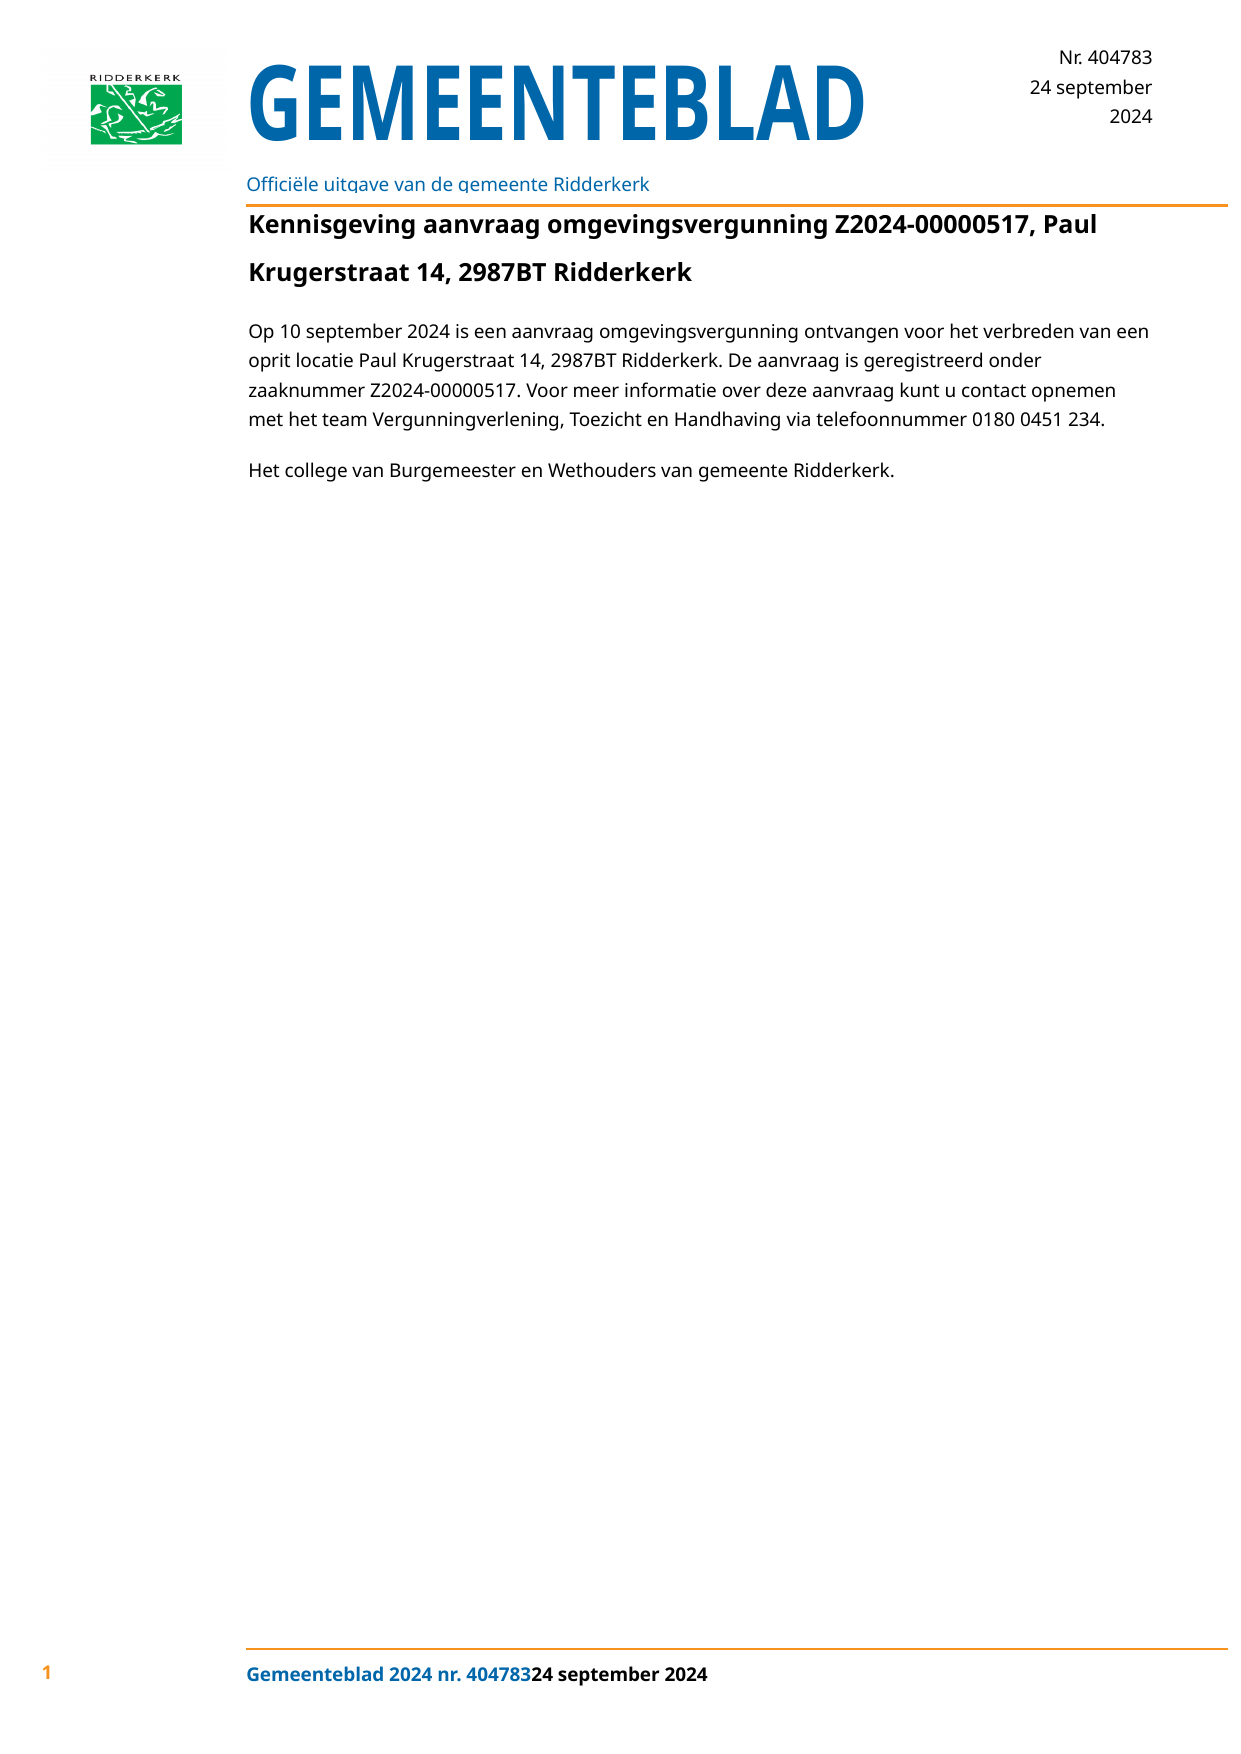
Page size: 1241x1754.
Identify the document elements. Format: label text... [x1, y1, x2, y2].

text Het college van Burgemeester en Wethouders van gemeente Ridderkerk. [248, 457, 1152, 483]
text Op 10 september 2024 is een aanvraag omgevingsvergunning ontvangen voor het verbreden van een oprit locatie Paul Krugerstraat 14, 2987BT Ridderkerk. De aanvraag is geregistreerd onder zaaknummer Z2024-00000517. Voor meer informatie over deze aanvraag kunt u contact opnemen met het team Vergunningverlening, Toezicht en Handhaving via telefoonnummer 0180 0451 234. [248, 318, 1152, 432]
picture [41, 47, 231, 172]
text Kennisgeving aanvraag omgevingsvergunning Z2024-00000517, Paul Krugerstraat 14, 2987BT Ridderkerk [248, 207, 1152, 288]
